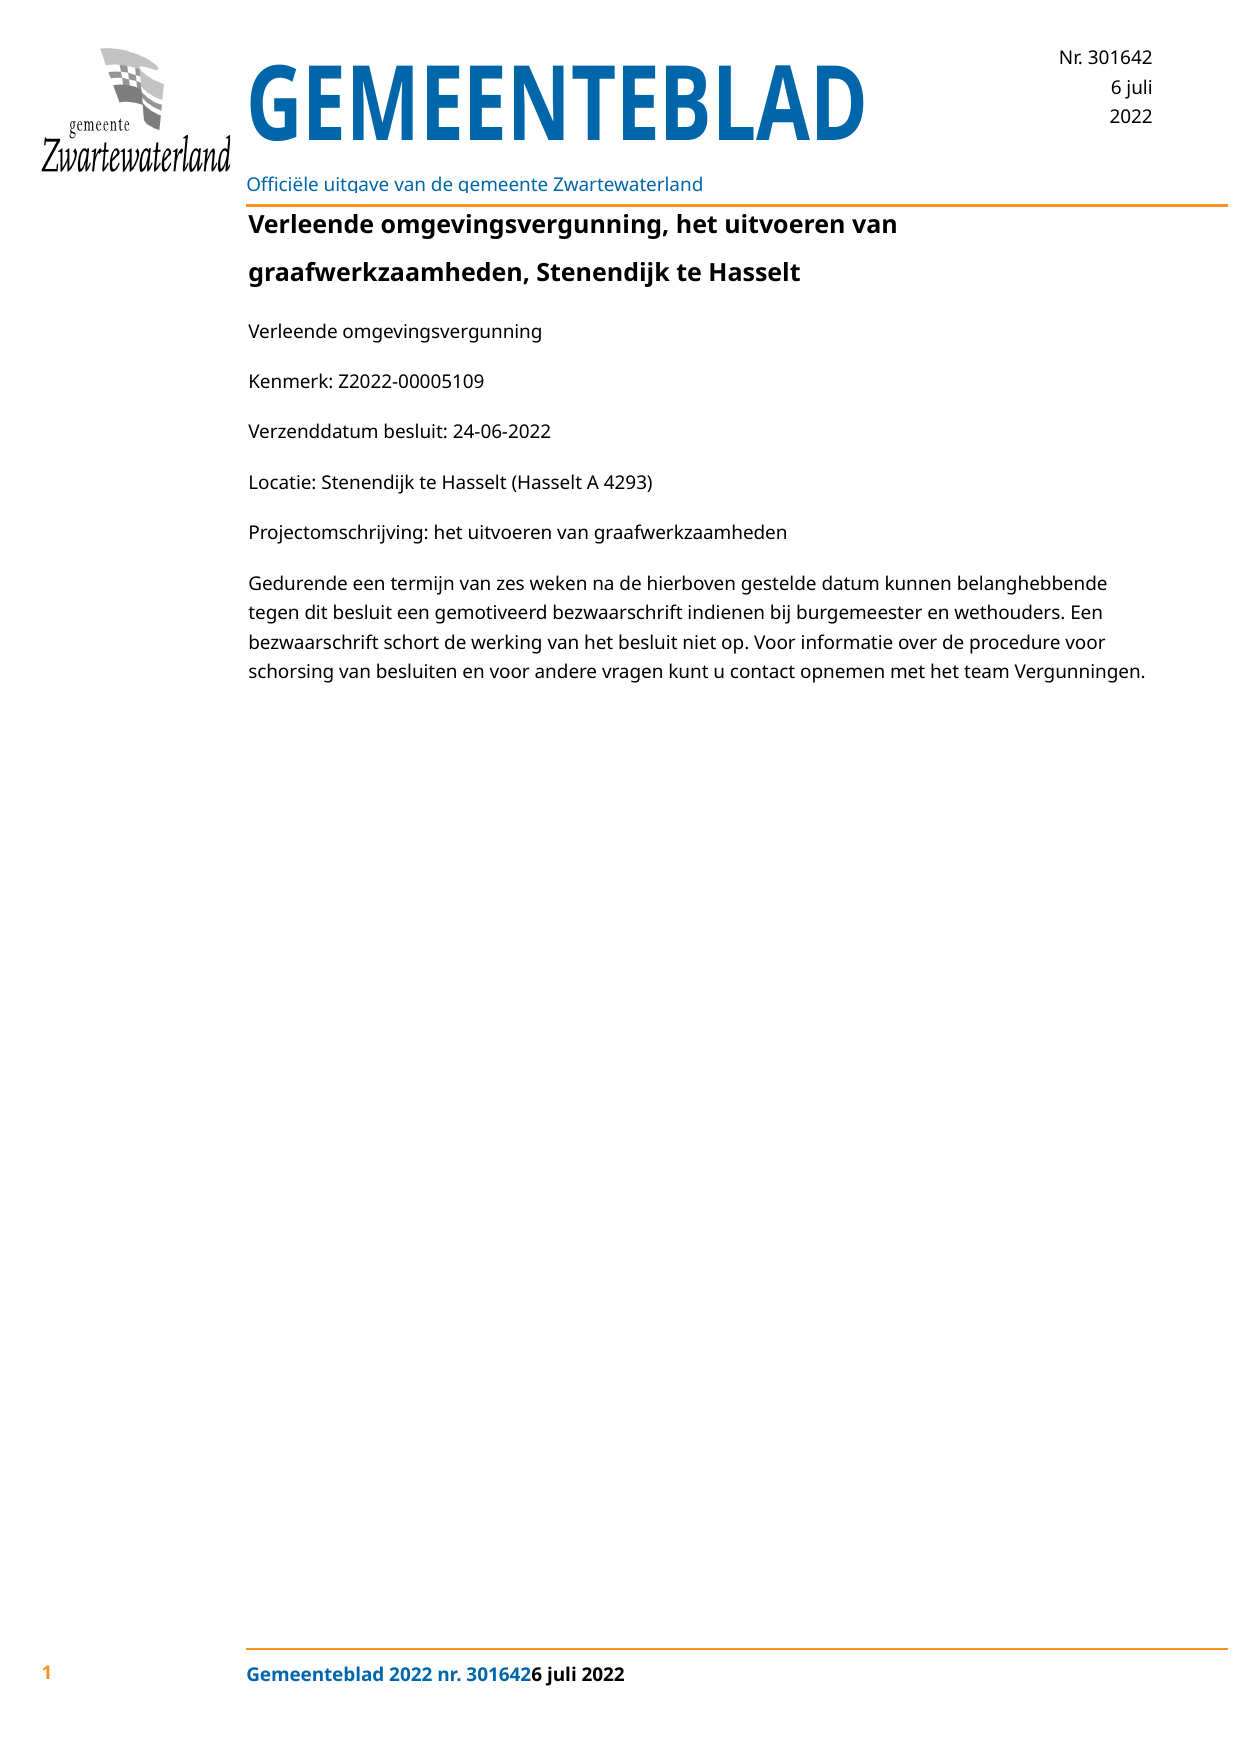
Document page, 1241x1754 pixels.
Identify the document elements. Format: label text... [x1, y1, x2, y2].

text Verleende omgevingsvergunning, het uitvoeren van graafwerkzaamheden, Stenendijk te Hasselt [248, 207, 1152, 288]
text Gedurende een termijn van zes weken na de hierboven gestelde datum kunnen belanghebbende tegen dit besluit een gemotiveerd bezwaarschrift indienen bij burgemeester en wethouders. Een bezwaarschrift schort de werking van het besluit niet op. Voor informatie over de procedure voor schorsing van besluiten en voor andere vragen kunt u contact opnemen met het team Vergunningen. [248, 570, 1152, 684]
text Locatie: Stenendijk te Hasselt (Hasselt A 4293) [248, 469, 1152, 495]
text Kenmerk: Z2022-00005109 [248, 368, 1152, 394]
picture [41, 47, 231, 172]
text Verzenddatum besluit: 24-06-2022 [248, 419, 1152, 444]
text Verleende omgevingsvergunning [248, 318, 1152, 344]
text Projectomschrijving: het uitvoeren van graafwerkzaamheden [248, 519, 1152, 545]
